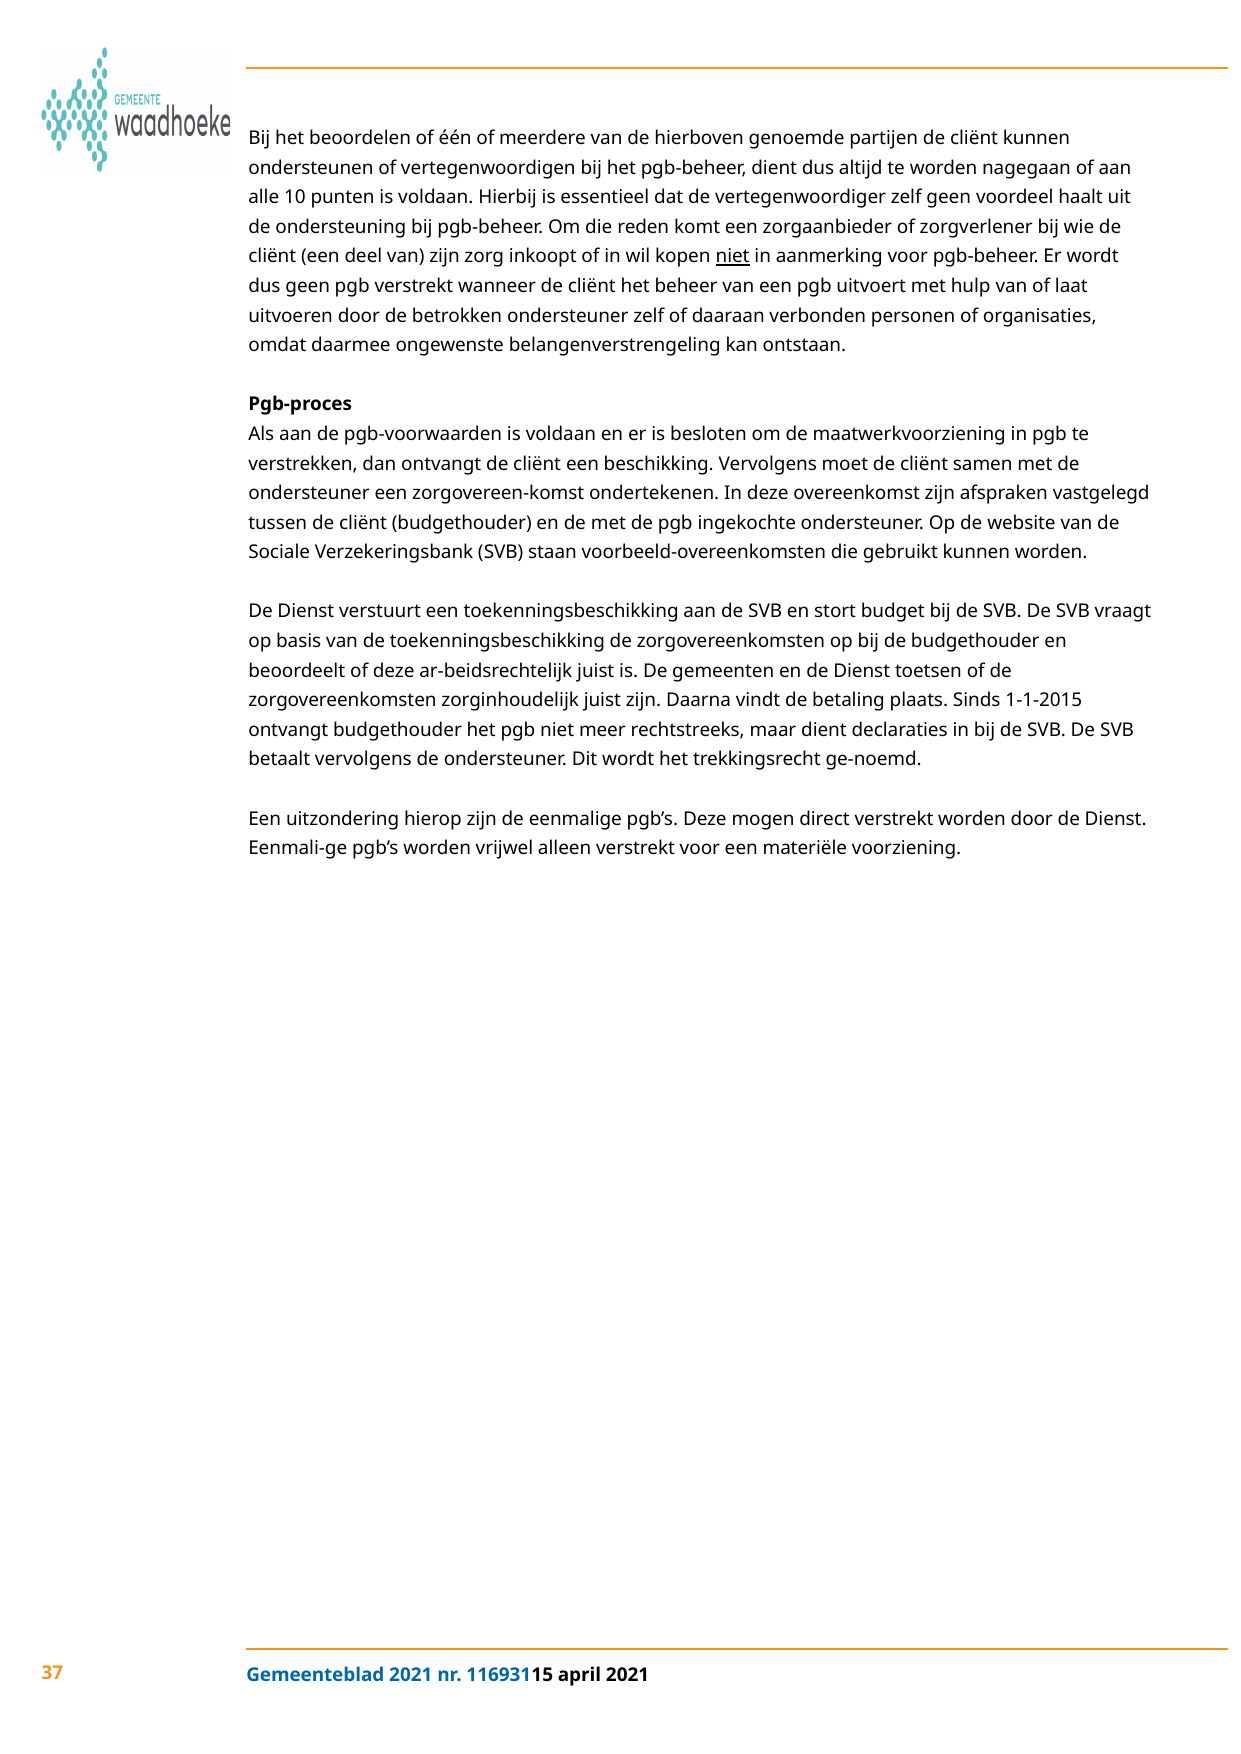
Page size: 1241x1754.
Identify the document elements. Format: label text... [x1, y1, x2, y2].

text De Dienst verstuurt een toekenningsbeschikking aan de SVB en stort budget bij de SVB. De SVB vraagt op basis van de toekenningsbeschikking de zorgovereenkomsten op bij de budgethouder en beoordeelt of deze ar-beidsrechtelijk juist is. De gemeenten en de Dienst toetsen of de zorgovereenkomsten zorginhoudelijk juist zijn. Daarna vindt de betaling plaats. Sinds 1-1-2015 ontvangt budgethouder het pgb niet meer rechtstreeks, maar dient declaraties in bij de SVB. De SVB betaalt vervolgens de ondersteuner. Dit wordt het trekkingsrecht ge-noemd. [248, 598, 1152, 771]
text Bij het beoordelen of één of meerdere van de hierboven genoemde partijen de cliënt kunnen ondersteunen of vertegenwoordigen bij het pgb-beheer, dient dus altijd te worden nagegaan of aan alle 10 punten is voldaan. Hierbij is essentieel dat de vertegenwoordiger zelf geen voordeel haalt uit de ondersteuning bij pgb-beheer. Om die reden komt een zorgaanbieder of zorgverlener bij wie de cliënt (een deel van) zijn zorg inkoopt of in wil kopen niet in aanmerking voor pgb-beheer. Er wordt dus geen pgb verstrekt wanneer de cliënt het beheer van een pgb uitvoert met hulp van of laat uitvoeren door de betrokken ondersteuner zelf of daaraan verbonden personen of organisaties, omdat daarmee ongewenste belangenverstrengeling kan ontstaan. [248, 124, 1152, 357]
text Een uitzondering hierop zijn de eenmalige pgb’s. Deze mogen direct verstrekt worden door de Dienst. Eenmali-ge pgb’s worden vrijwel alleen verstrekt voor een materiële voorziening. [248, 805, 1152, 860]
text Als aan de pgb-voorwaarden is voldaan en er is besloten om de maatwerkvoorziening in pgb te verstrekken, dan ontvangt de cliënt een beschikking. Vervolgens moet de cliënt samen met de ondersteuner een zorgovereen-komst ondertekenen. In deze overeenkomst zijn afspraken vastgelegd tussen de cliënt (budgethouder) en de met de pgb ingekochte ondersteuner. Op de website van de Sociale Verzekeringsbank (SVB) staan voorbeeld-overeenkomsten die gebruikt kunnen worden. [248, 420, 1152, 564]
text Pgb-proces [248, 391, 1152, 416]
picture [41, 47, 231, 172]
